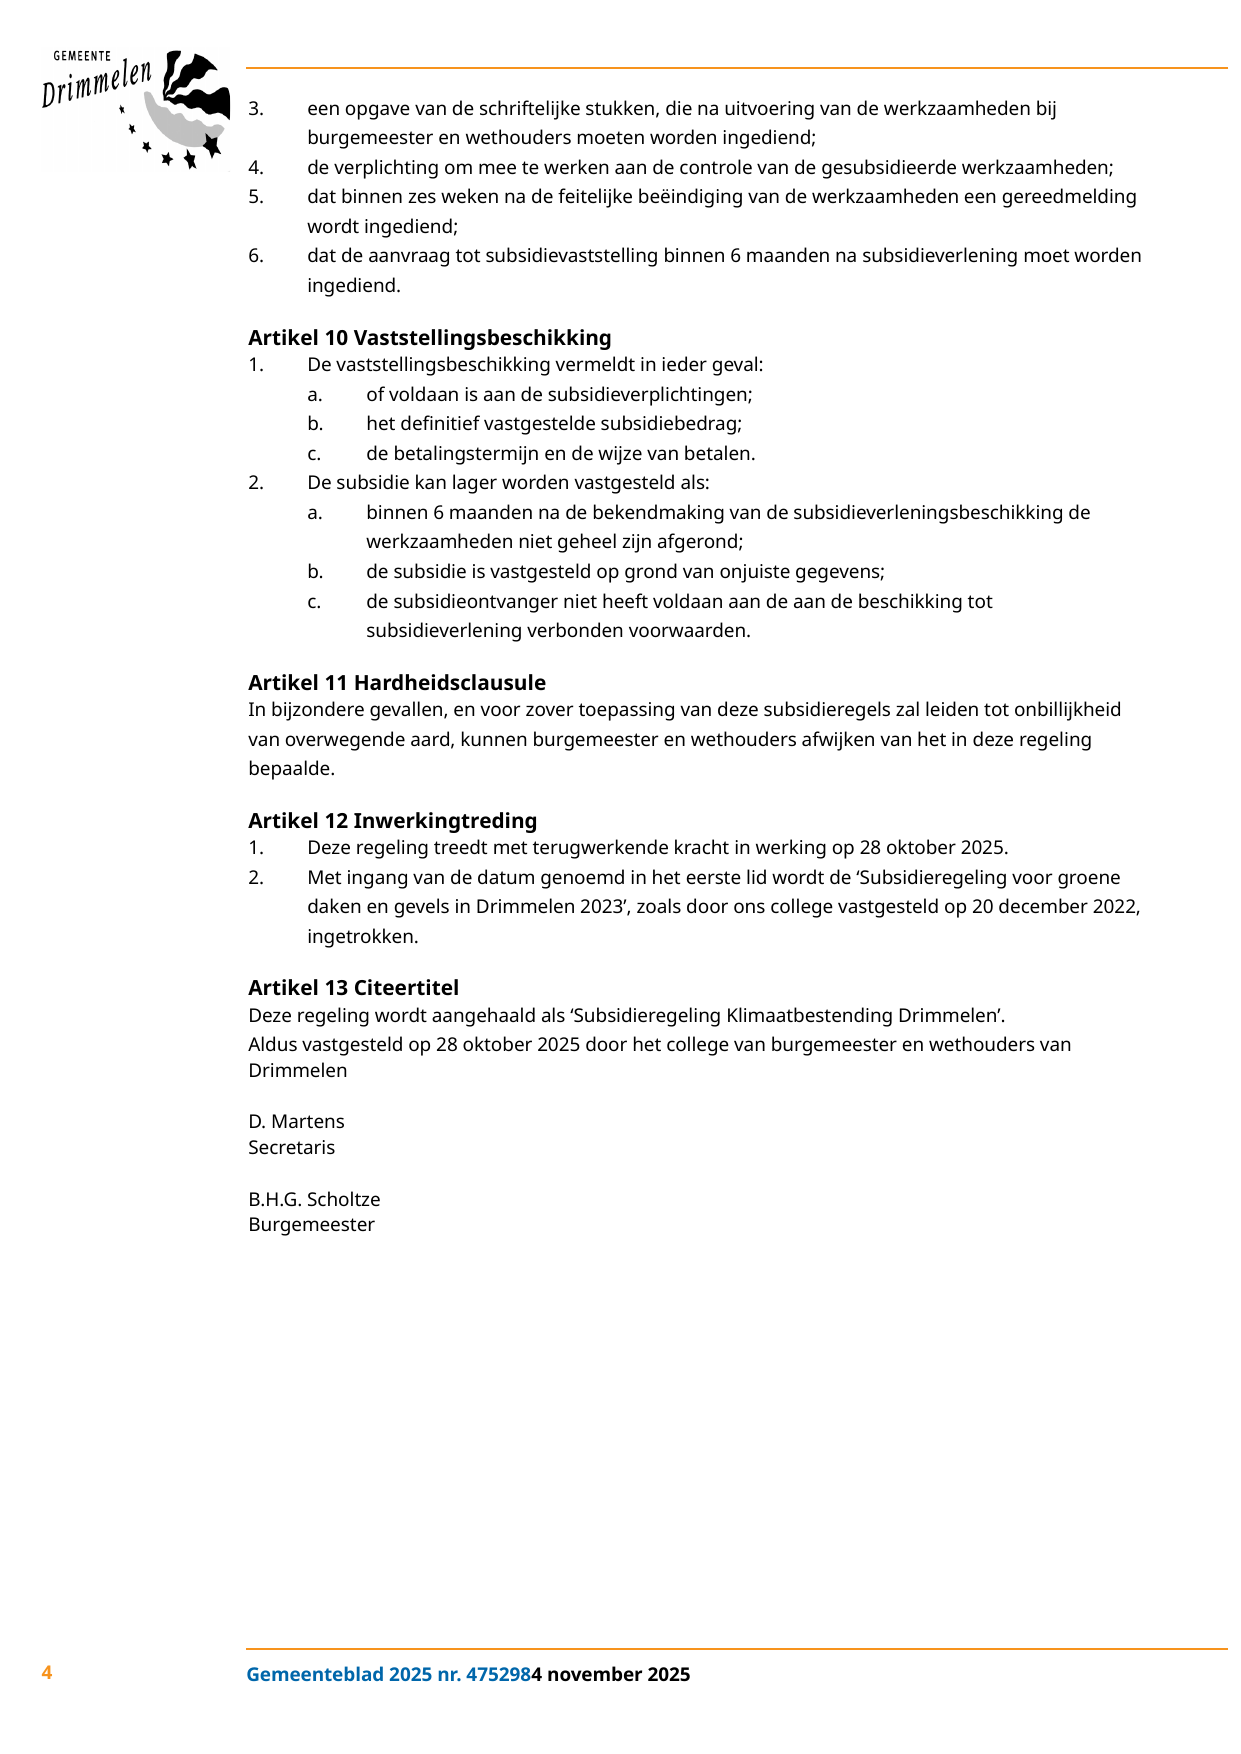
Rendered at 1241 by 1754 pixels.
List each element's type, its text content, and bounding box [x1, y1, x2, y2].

list De subsidie kan lager worden vastgesteld als: [248, 469, 1152, 495]
list binnen 6 maanden na de bekendmaking van de subsidieverleningsbeschikking de werkzaamheden niet geheel zijn afgerond; [307, 499, 1152, 554]
list dat de aanvraag tot subsidievaststelling binnen 6 maanden na subsidieverlening moet worden ingediend. [248, 243, 1152, 298]
text Artikel 13 Citeertitel [248, 973, 1152, 1002]
picture [41, 47, 231, 172]
list Deze regeling treedt met terugwerkende kracht in werking op 28 oktober 2025. [248, 834, 1152, 860]
list dat binnen zes weken na de feitelijke beëindiging van de werkzaamheden een gereedmelding wordt ingediend; [248, 183, 1152, 239]
text D. Martens [248, 1109, 1152, 1134]
text Deze regeling wordt aangehaald als ‘Subsidieregeling Klimaatbestending Drimmelen’. [248, 1002, 1152, 1028]
text In bijzondere gevallen, en voor zover toepassing van deze subsidieregels zal leiden tot onbillijkheid van overwegende aard, kunnen burgemeester en wethouders afwijken van het in deze regeling bepaalde. [248, 696, 1152, 781]
list de verplichting om mee te werken aan de controle van de gesubsidieerde werkzaamheden; [248, 154, 1152, 180]
list de subsidieontvanger niet heeft voldaan aan de aan de beschikking tot subsidieverlening verbonden voorwaarden. [307, 588, 1152, 643]
list De vaststellingsbeschikking vermeldt in ieder geval: [248, 351, 1152, 377]
text B.H.G. Scholtze [248, 1186, 1152, 1212]
text Secretaris [248, 1134, 1152, 1160]
list de betalingstermijn en de wijze van betalen. [307, 440, 1152, 466]
list of voldaan is aan de subsidieverplichtingen; [307, 381, 1152, 406]
text Artikel 12 Inwerkingtreding [248, 806, 1152, 834]
list de subsidie is vastgesteld op grond van onjuiste gegevens; [307, 558, 1152, 584]
list een opgave van de schriftelijke stukken, die na uitvoering van de werkzaamheden bij burgemeester en wethouders moeten worden ingediend; [248, 95, 1152, 150]
text Artikel 11 Hardheidsclausule [248, 668, 1152, 696]
list Met ingang van de datum genoemd in het eerste lid wordt de ‘Subsidieregeling voor groene daken en gevels in Drimmelen 2023’, zoals door ons college vastgesteld op 20 december 2022, ingetrokken. [248, 864, 1152, 949]
text Burgemeester [248, 1212, 1152, 1237]
list het definitief vastgestelde subsidiebedrag; [307, 410, 1152, 436]
text Artikel 10 Vaststellingsbeschikking [248, 323, 1152, 351]
text Aldus vastgesteld op 28 oktober 2025 door het college van burgemeester en wethouders van Drimmelen [248, 1031, 1152, 1083]
